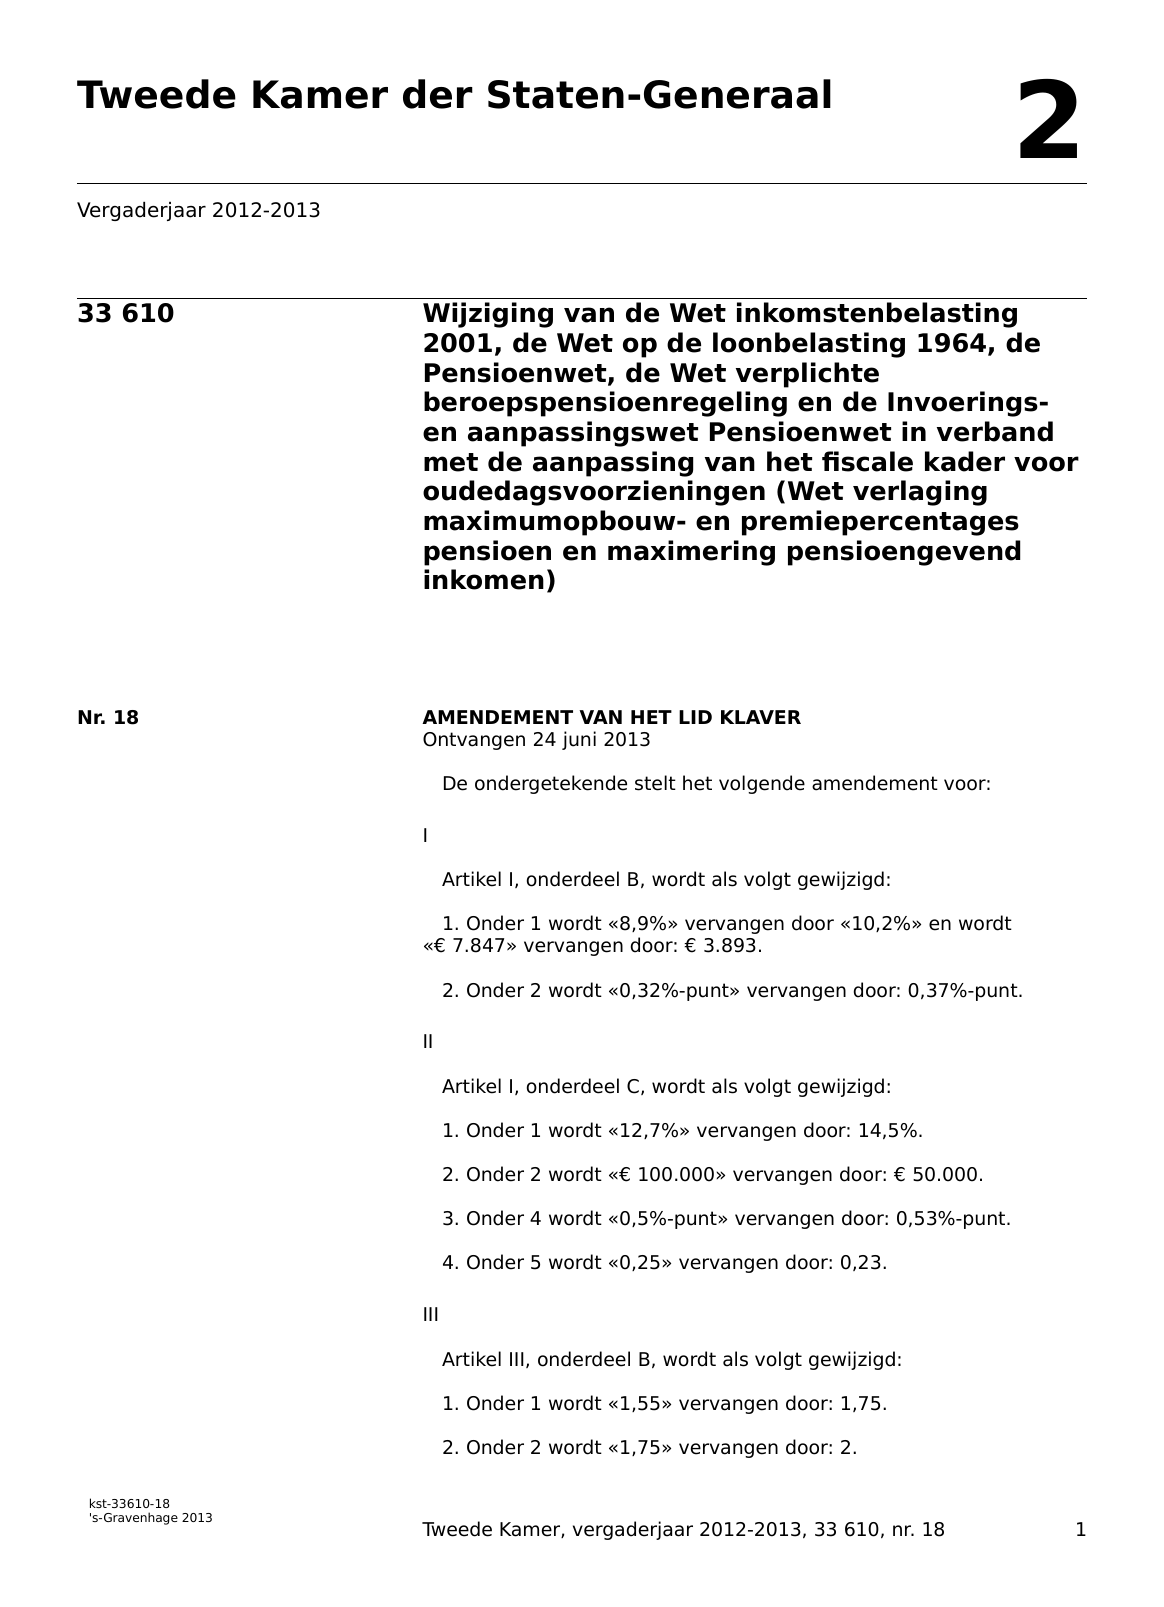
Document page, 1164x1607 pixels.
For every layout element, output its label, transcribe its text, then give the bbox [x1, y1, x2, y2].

text 3. Onder 4 wordt «0,5%-punt» vervangen door: 0,53%-punt. [422, 1208, 1087, 1230]
table_header 2 [886, 59, 1087, 183]
text 2. Onder 2 wordt «€ 100.000» vervangen door: € 50.000. [422, 1164, 1087, 1186]
subtitle III [422, 1304, 1087, 1326]
table_cell Vergaderjaar 2012-2013 [77, 184, 1087, 298]
text 's-Gravenhage 2013 [88, 1511, 323, 1525]
text 4. Onder 5 wordt «0,25» vervangen door: 0,23. [422, 1252, 1087, 1274]
text 2. Onder 2 wordt «0,32%-punt» vervangen door: 0,37%-punt. [422, 979, 1087, 1001]
text 2. Onder 2 wordt «1,75» vervangen door: 2. [422, 1437, 1087, 1459]
text De ondergetekende stelt het volgende amendement voor: [422, 773, 1087, 795]
text Ontvangen 24 juni 2013 [422, 729, 1087, 751]
text 1. Onder 1 wordt «12,7%» vervangen door: 14,5%. [422, 1120, 1087, 1142]
text Artikel I, onderdeel B, wordt als volgt gewijzigd: [422, 869, 1087, 891]
text Artikel III, onderdeel B, wordt als volgt gewijzigd: [422, 1348, 1087, 1370]
text 1. Onder 1 wordt «1,55» vervangen door: 1,75. [422, 1393, 1087, 1414]
subtitle I [422, 825, 1087, 847]
subtitle Nr. 18 AMENDEMENT VAN HET LID KLAVER [77, 707, 1087, 729]
text kst-33610-18 [88, 1497, 323, 1511]
subtitle 33 610 Wijziging van de Wet inkomstenbelasting 2001, de Wet op de loonbelasting 1964, de Pensioenwet, de Wet verplichte beroepspensioenregeling en de Invoerings- en aanpassingswet Pensioenwet in verband met de aanpassing van het fiscale kader voor oudedagsvoorzieningen (Wet verlaging maximumopbouw- en premiepercentages pensioen en maximering pensioengevend inkomen) [77, 299, 1087, 596]
subtitle II [422, 1031, 1087, 1053]
table_header Tweede Kamer der Staten-Generaal [77, 59, 886, 183]
text Artikel I, onderdeel C, wordt als volgt gewijzigd: [422, 1076, 1087, 1098]
text 1. Onder 1 wordt «8,9%» vervangen door «10,2%» en wordt «€ 7.847» vervangen door: € 3.893. [422, 913, 1087, 957]
